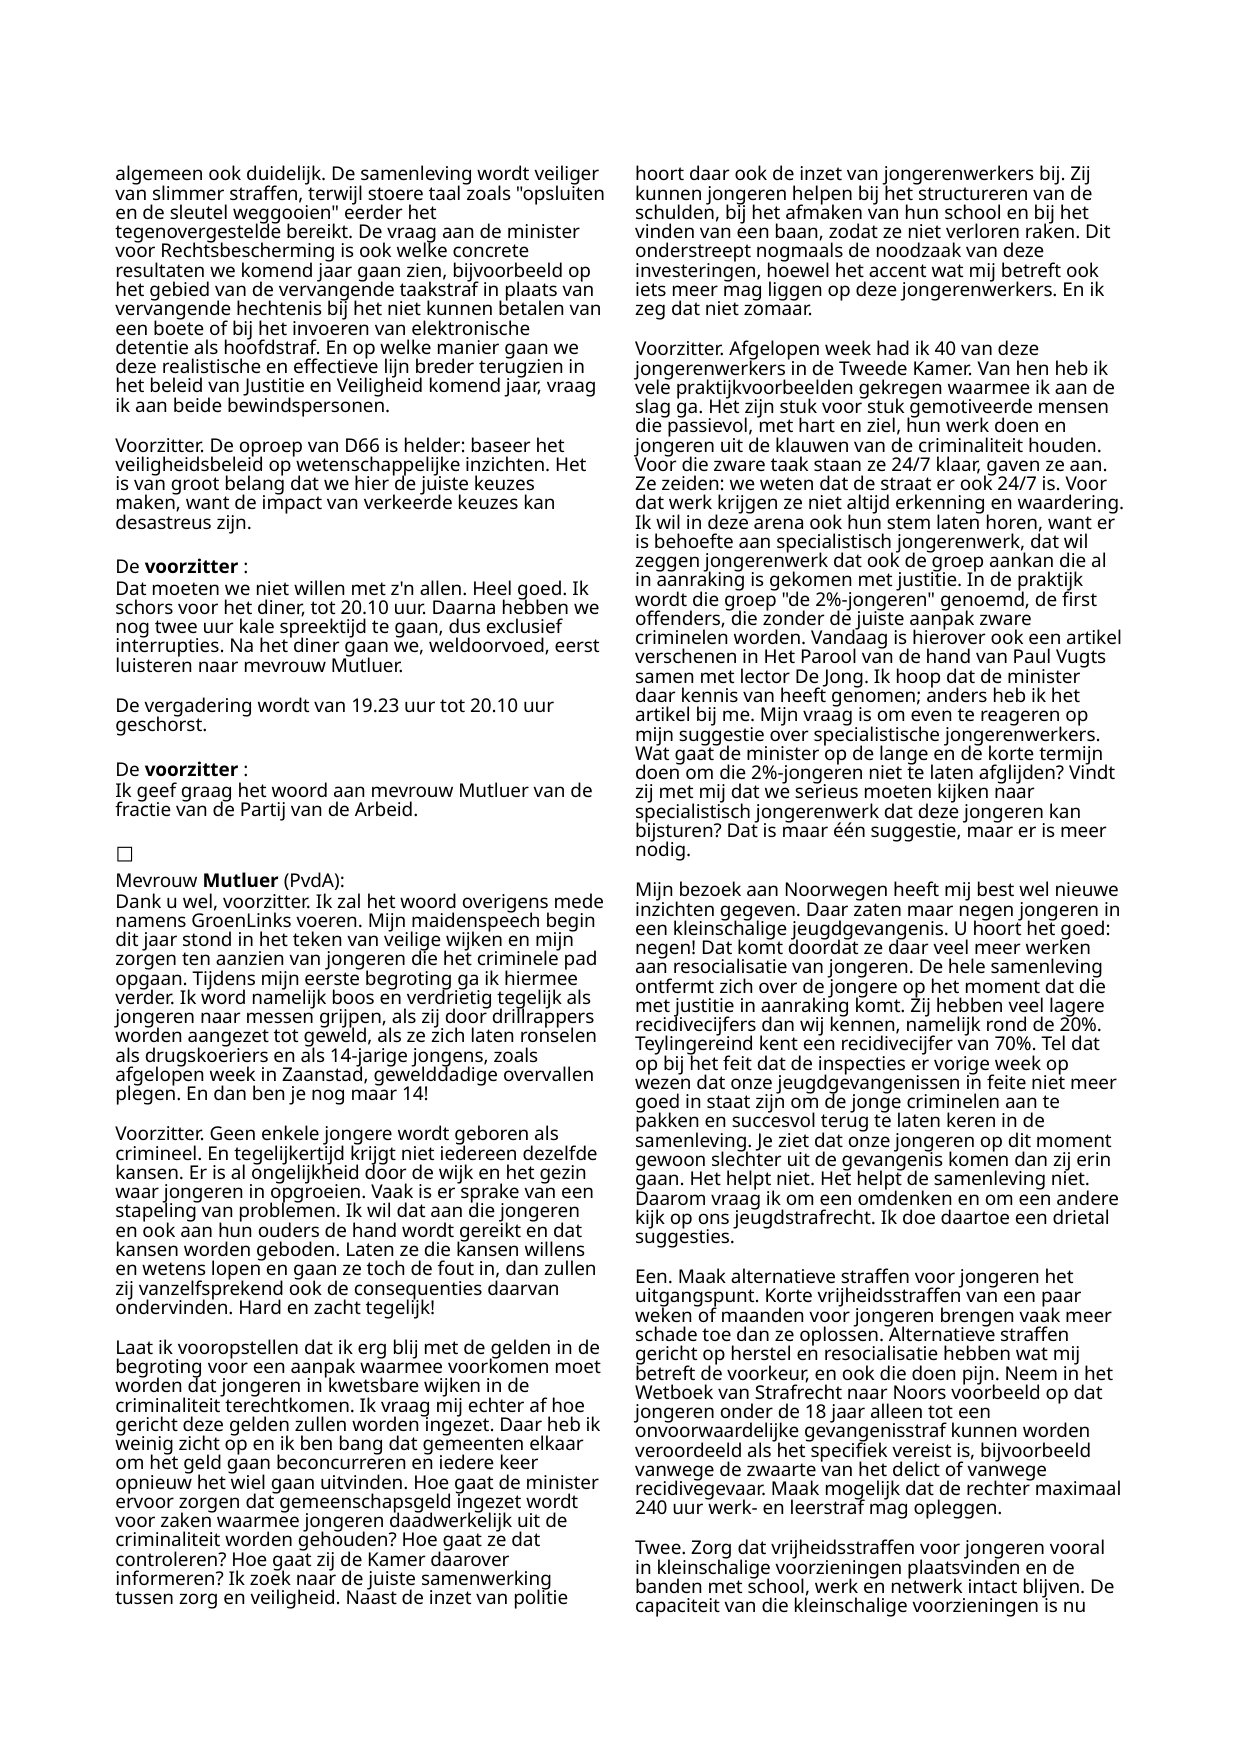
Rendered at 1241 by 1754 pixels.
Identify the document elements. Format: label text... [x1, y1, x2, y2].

text De voorzitter : [115, 554, 605, 579]
text De vergadering wordt van 19.23 uur tot 20.10 uur geschorst. [115, 697, 605, 735]
text Laat ik vooropstellen dat ik erg blij met de gelden in de begroting voor een aanpak waarmee voorkomen moet worden dat jongeren in kwetsbare wijken in de criminaliteit terechtkomen. Ik vraag mij echter af hoe gericht deze gelden zullen worden ingezet. Daar heb ik weinig zicht op en ik ben bang dat gemeenten elkaar om het geld gaan beconcurreren en iedere keer opnieuw het wiel gaan uitvinden. Hoe gaat de minister ervoor zorgen dat gemeenschapsgeld ingezet wordt voor zaken waarmee jongeren daadwerkelijk uit de criminaliteit worden gehouden? Hoe gaat ze dat controleren? Hoe gaat zij de Kamer daarover informeren? Ik zoek naar de juiste samenwerking tussen zorg en veiligheid. Naast de inzet van politie [115, 1339, 605, 1608]
text Een. Maak alternatieve straffen voor jongeren het uitgangspunt. Korte vrijheidsstraffen van een paar weken of maanden voor jongeren brengen vaak meer schade toe dan ze oplossen. Alternatieve straffen gericht op herstel en resocialisatie hebben wat mij betreft de voorkeur, en ook die doen pijn. Neem in het Wetboek van Strafrecht naar Noors voorbeeld op dat jongeren onder de 18 jaar alleen tot een onvoorwaardelijke gevangenisstraf kunnen worden veroordeeld als het specifiek vereist is, bijvoorbeeld vanwege de zwaarte van het delict of vanwege recidivegevaar. Maak mogelijk dat de rechter maximaal 240 uur werk- en leerstraf mag opleggen. [635, 1268, 1125, 1519]
text Mevrouw Mutluer (PvdA): [115, 867, 605, 893]
text Voorzitter. Geen enkele jongere wordt geboren als crimineel. En tegelijkertijd krijgt niet iedereen dezelfde kansen. Er is al ongelijkheid door de wijk en het gezin waar jongeren in opgroeien. Vaak is er sprake van een stapeling van problemen. Ik wil dat aan die jongeren en ook aan hun ouders de hand wordt gereikt en dat kansen worden geboden. Laten ze die kansen willens en wetens lopen en gaan ze toch de fout in, dan zullen zij vanzelfsprekend ook de consequenties daarvan ondervinden. Hard en zacht tegelijk! [115, 1125, 605, 1318]
text ⬜ [115, 841, 605, 867]
text hoort daar ook de inzet van jongerenwerkers bij. Zij kunnen jongeren helpen bij het structureren van de schulden, bij het afmaken van hun school en bij het vinden van een baan, zodat ze niet verloren raken. Dit onderstreept nogmaals de noodzaak van deze investeringen, hoewel het accent wat mij betreft ook iets meer mag liggen op deze jongerenwerkers. En ik zeg dat niet zomaar. [635, 165, 1125, 319]
text Voorzitter. Afgelopen week had ik 40 van deze jongerenwerkers in de Tweede Kamer. Van hen heb ik vele praktijkvoorbeelden gekregen waarmee ik aan de slag ga. Het zijn stuk voor stuk gemotiveerde mensen die passievol, met hart en ziel, hun werk doen en jongeren uit de klauwen van de criminaliteit houden. Voor die zware taak staan ze 24/7 klaar, gaven ze aan. Ze zeiden: we weten dat de straat er ook 24/7 is. Voor dat werk krijgen ze niet altijd erkenning en waardering. Ik wil in deze arena ook hun stem laten horen, want er is behoefte aan specialistisch jongerenwerk, dat wil zeggen jongerenwerk dat ook de groep aankan die al in aanraking is gekomen met justitie. In de praktijk wordt die groep "de 2%-jongeren" genoemd, de first offenders, die zonder de juiste aanpak zware criminelen worden. Vandaag is hierover ook een artikel verschenen in Het Parool van de hand van Paul Vugts samen met lector De Jong. Ik hoop dat de minister daar kennis van heeft genomen; anders heb ik het artikel bij me. Mijn vraag is om even te reageren op mijn suggestie over specialistische jongerenwerkers. Wat gaat de minister op de lange en de korte termijn doen om die 2%-jongeren niet te laten afglijden? Vindt zij met mij dat we serieus moeten kijken naar specialistisch jongerenwerk dat deze jongeren kan bijsturen? Dat is maar één suggestie, maar er is meer nodig. [635, 340, 1125, 861]
text Dat moeten we niet willen met z'n allen. Heel goed. Ik schors voor het diner, tot 20.10 uur. Daarna hebben we nog twee uur kale spreektijd te gaan, dus exclusief interrupties. Na het diner gaan we, weldoorvoed, eerst luisteren naar mevrouw Mutluer. [115, 579, 605, 676]
text De voorzitter : [115, 756, 605, 782]
text algemeen ook duidelijk. De samenleving wordt veiliger van slimmer straffen, terwijl stoere taal zoals "opsluiten en de sleutel weggooien" eerder het tegenovergestelde bereikt. De vraag aan de minister voor Rechtsbescherming is ook welke concrete resultaten we komend jaar gaan zien, bijvoorbeeld op het gebied van de vervangende taakstraf in plaats van vervangende hechtenis bij het niet kunnen betalen van een boete of bij het invoeren van elektronische detentie als hoofdstraf. En op welke manier gaan we deze realistische en effectieve lijn breder terugzien in het beleid van Justitie en Veiligheid komend jaar, vraag ik aan beide bewindspersonen. [115, 165, 605, 416]
text Twee. Zorg dat vrijheidsstraffen voor jongeren vooral in kleinschalige voorzieningen plaatsvinden en de banden met school, werk en netwerk intact blijven. De capaciteit van die kleinschalige voorzieningen is nu [635, 1539, 1125, 1616]
text Dank u wel, voorzitter. Ik zal het woord overigens mede namens GroenLinks voeren. Mijn maidenspeech begin dit jaar stond in het teken van veilige wijken en mijn zorgen ten aanzien van jongeren die het criminele pad opgaan. Tijdens mijn eerste begroting ga ik hiermee verder. Ik word namelijk boos en verdrietig tegelijk als jongeren naar messen grijpen, als zij door drillrappers worden aangezet tot geweld, als ze zich laten ronselen als drugskoeriers en als 14-jarige jongens, zoals afgelopen week in Zaanstad, gewelddadige overvallen plegen. En dan ben je nog maar 14! [115, 893, 605, 1104]
text Ik geef graag het woord aan mevrouw Mutluer van de fractie van de Partij van de Arbeid. [115, 782, 605, 820]
text Voorzitter. De oproep van D66 is helder: baseer het veiligheidsbeleid op wetenschappelijke inzichten. Het is van groot belang dat we hier de juiste keuzes maken, want de impact van verkeerde keuzes kan desastreus zijn. [115, 437, 605, 533]
text Mijn bezoek aan Noorwegen heeft mij best wel nieuwe inzichten gegeven. Daar zaten maar negen jongeren in een kleinschalige jeugdgevangenis. U hoort het goed: negen! Dat komt doordat ze daar veel meer werken aan resocialisatie van jongeren. De hele samenleving ontfermt zich over de jongere op het moment dat die met justitie in aanraking komt. Zij hebben veel lagere recidivecijfers dan wij kennen, namelijk rond de 20%. Teylingereind kent een recidivecijfer van 70%. Tel dat op bij het feit dat de inspecties er vorige week op wezen dat onze jeugdgevangenissen in feite niet meer goed in staat zijn om de jonge criminelen aan te pakken en succesvol terug te laten keren in de samenleving. Je ziet dat onze jongeren op dit moment gewoon slechter uit de gevangenis komen dan zij erin gaan. Het helpt niet. Het helpt de samenleving niet. Daarom vraag ik om een omdenken en om een andere kijk op ons jeugdstrafrecht. Ik doe daartoe een drietal suggesties. [635, 881, 1125, 1247]
